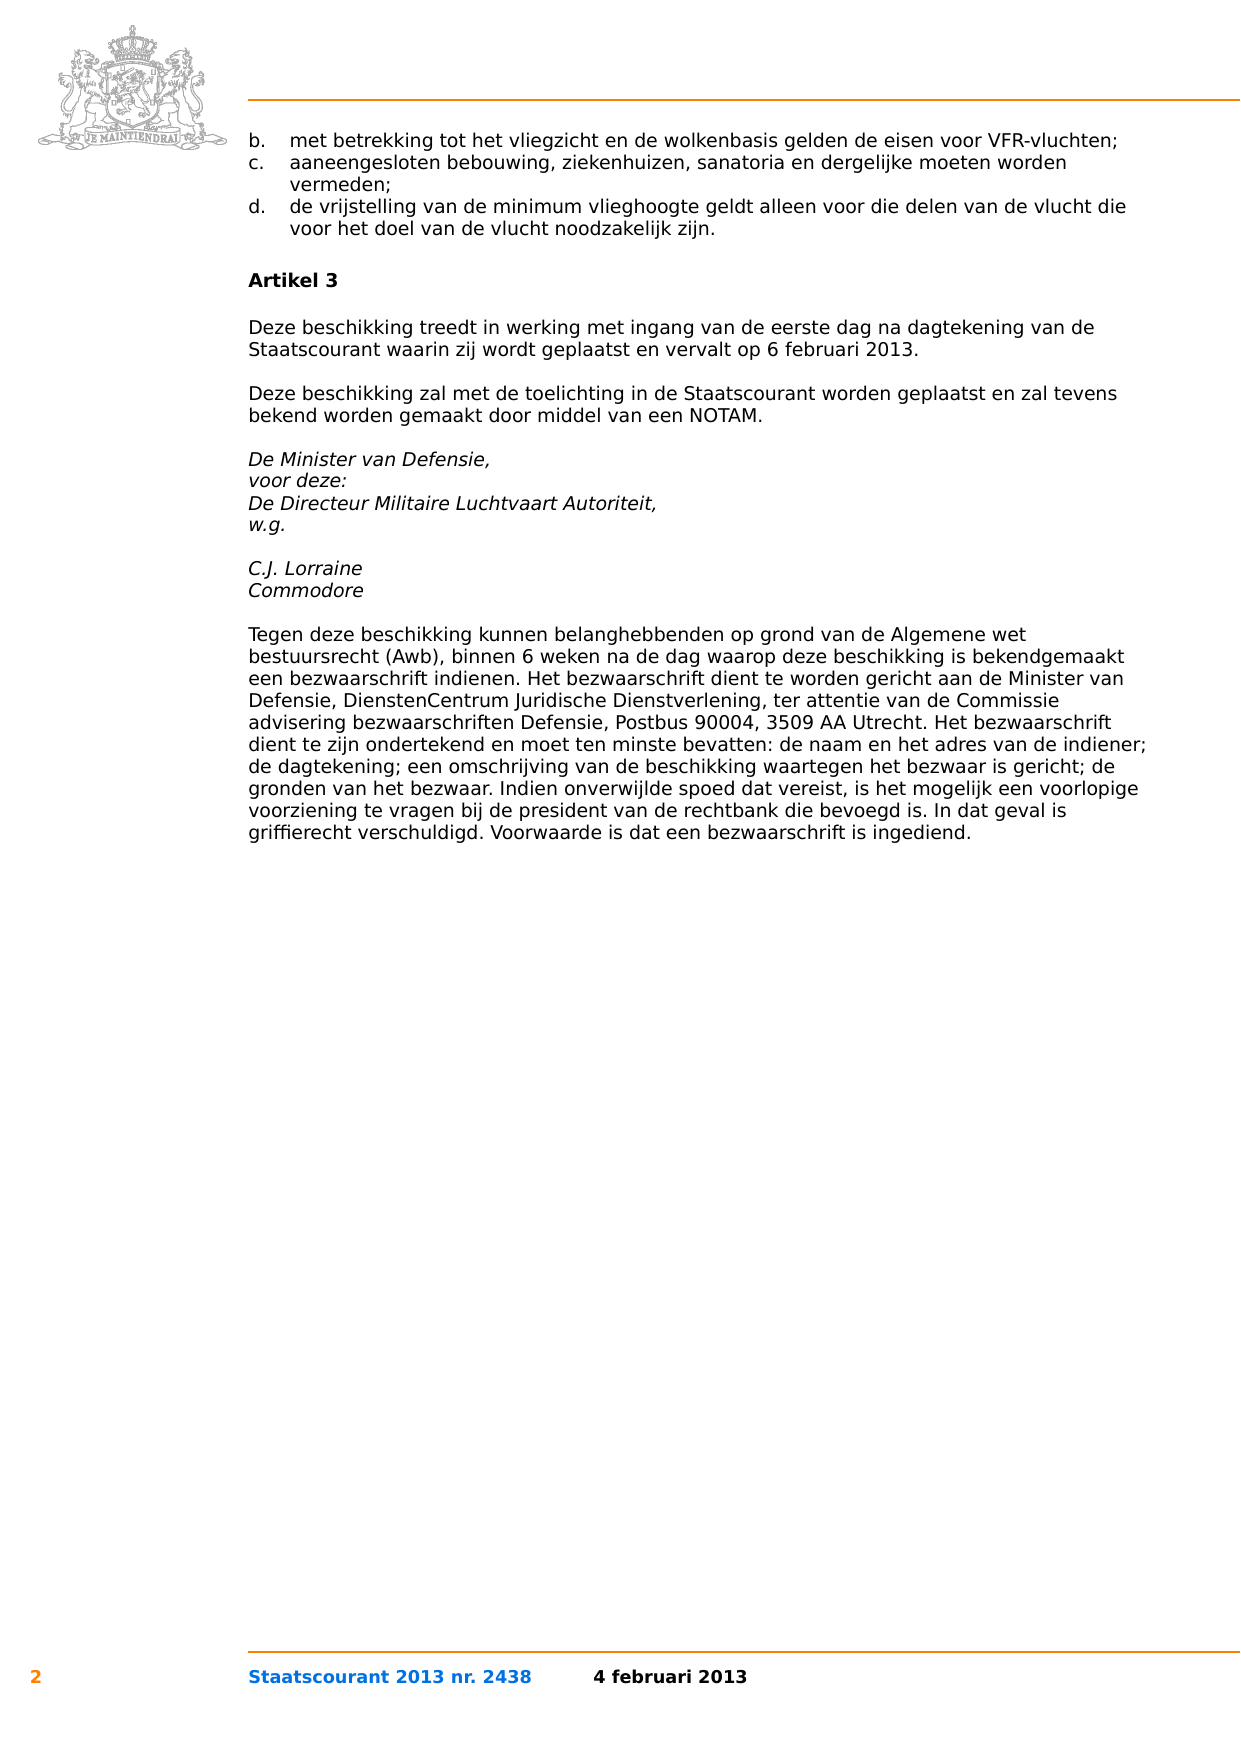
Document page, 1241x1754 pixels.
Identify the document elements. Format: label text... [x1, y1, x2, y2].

subtitle Artikel 3 [248, 270, 1163, 292]
text d. de vrijstelling van de minimum vlieghoogte geldt alleen voor die delen van de vlucht die voor het doel van de vlucht noodzakelijk zijn. [248, 196, 1163, 240]
text Deze beschikking zal met de toelichting in de Staatscourant worden geplaatst en zal tevens bekend worden gemaakt door middel van een NOTAM. [248, 383, 1163, 427]
text Deze beschikking treedt in werking met ingang van de eerste dag na dagtekening van de Staatscourant waarin zij wordt geplaatst en vervalt op 6 februari 2013. [248, 317, 1163, 361]
text De Minister van Defensie, voor deze: De Directeur Militaire Luchtvaart Autoriteit, w.g. C.J. Lorraine Commodore [248, 448, 1163, 602]
text c. aaneengesloten bebouwing, ziekenhuizen, sanatoria en dergelijke moeten worden vermeden; [248, 152, 1163, 196]
text Tegen deze beschikking kunnen belanghebbenden op grond van de Algemene wet bestuursrecht (Awb), binnen 6 weken na de dag waarop deze beschikking is bekendgemaakt een bezwaarschrift indienen. Het bezwaarschrift dient te worden gericht aan de Minister van Defensie, DienstenCentrum Juridische Dienstverlening, ter attentie van de Commissie advisering bezwaarschriften Defensie, Postbus 90004, 3509 AA Utrecht. Het bezwaarschrift dient te zijn ondertekend en moet ten minste bevatten: de naam en het adres van de indiener; de dagtekening; een omschrijving van de beschikking waartegen het bezwaar is gericht; de gronden van het bezwaar. Indien onverwijlde spoed dat vereist, is het mogelijk een voorlopige voorziening te vragen bij de president van de rechtbank die bevoegd is. In dat geval is griffierecht verschuldigd. Voorwaarde is dat een bezwaarschrift is ingediend. [248, 624, 1163, 844]
text b. met betrekking tot het vliegzicht en de wolkenbasis gelden de eisen voor VFR-vluchten; [248, 130, 1163, 152]
picture [38, 25, 227, 150]
